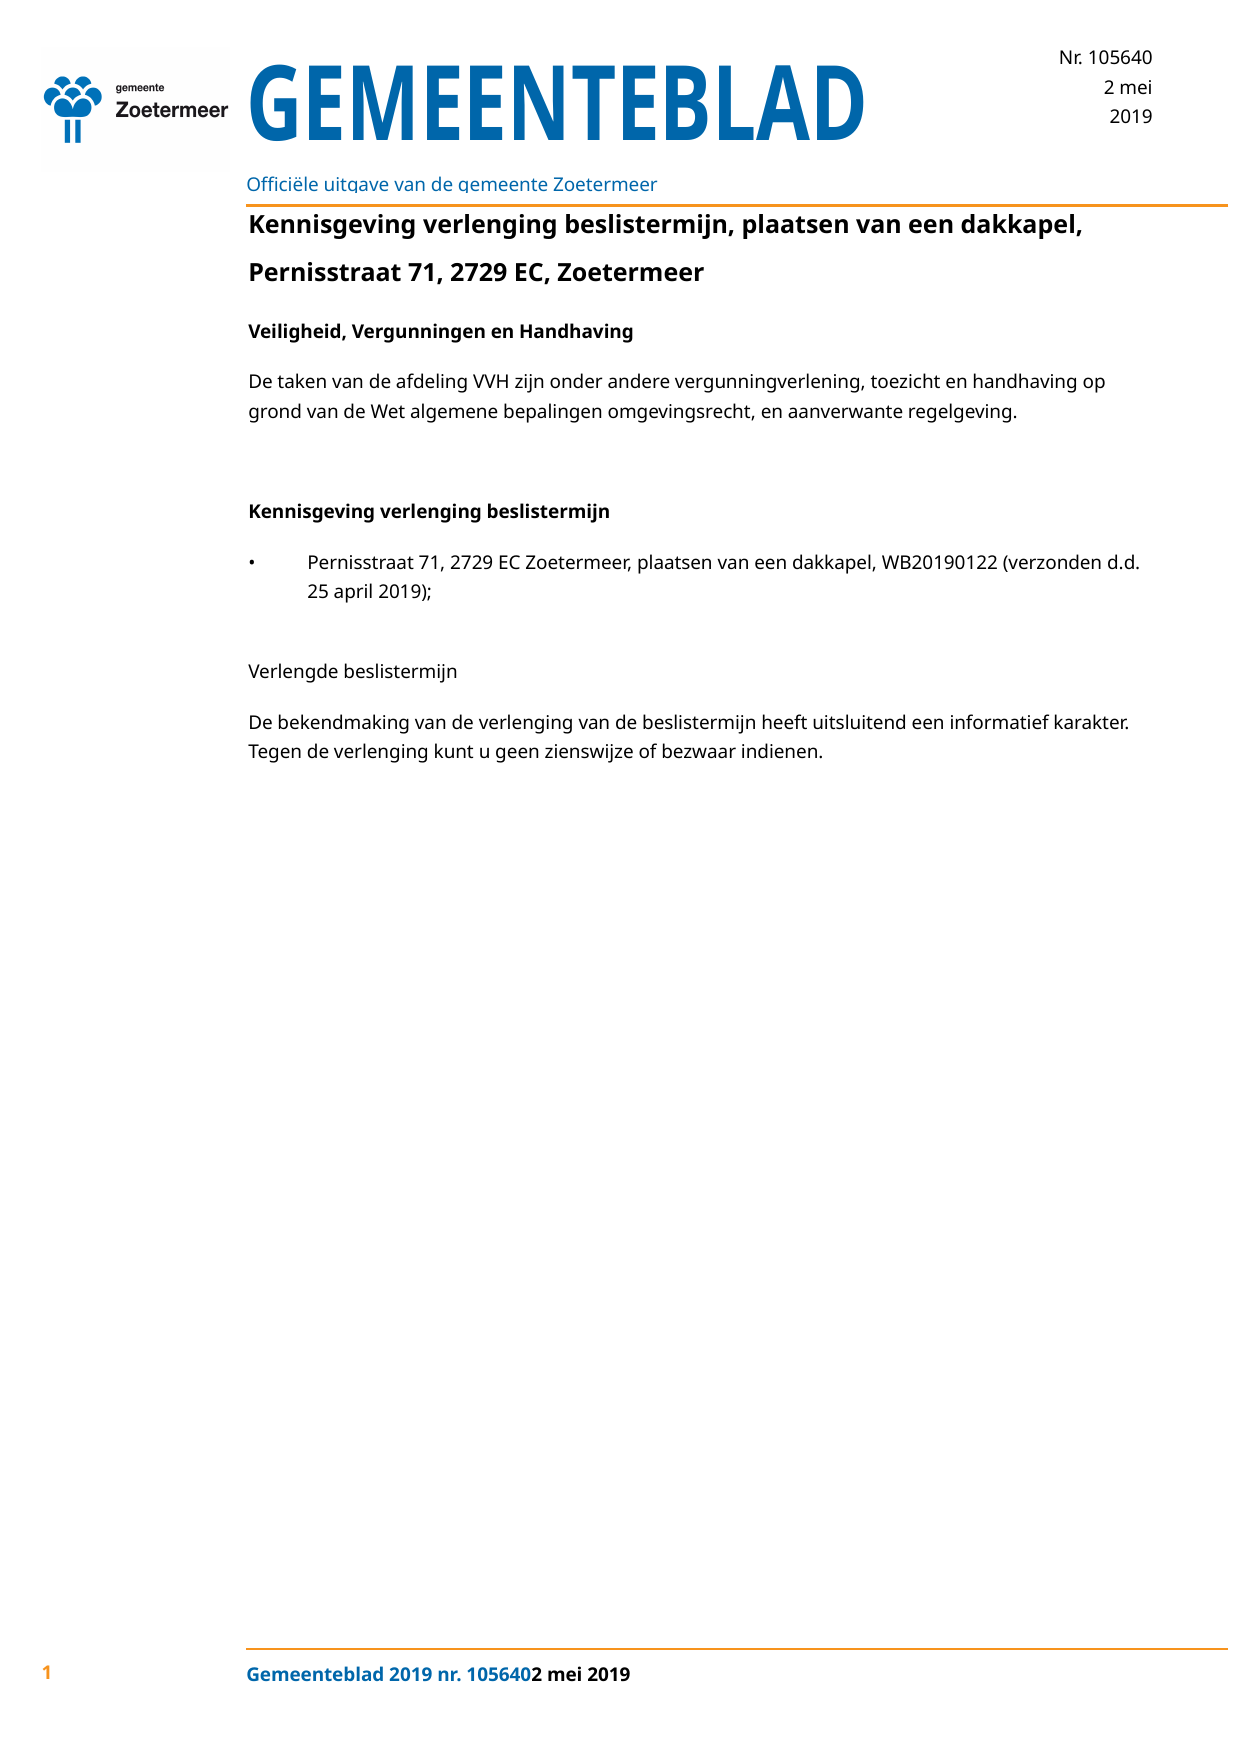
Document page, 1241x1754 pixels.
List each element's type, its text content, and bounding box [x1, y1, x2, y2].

picture [41, 47, 231, 172]
text De taken van de afdeling VVH zijn onder andere vergunningverlening, toezicht en handhaving op grond van de Wet algemene bepalingen omgevingsrecht, en aanverwante regelgeving. [248, 368, 1152, 424]
text De bekendmaking van de verlenging van de beslistermijn heeft uitsluitend een informatief karakter. Tegen de verlenging kunt u geen zienswijze of bezwaar indienen. [248, 709, 1152, 764]
text Kennisgeving verlenging beslistermijn, plaatsen van een dakkapel, Pernisstraat 71, 2729 EC, Zoetermeer [248, 207, 1152, 288]
text Verlengde beslistermijn [248, 659, 1152, 684]
text Veiligheid, Vergunningen en Handhaving [248, 318, 1152, 344]
list Pernisstraat 71, 2729 EC Zoetermeer, plaatsen van een dakkapel, WB20190122 (verzonden d.d. 25 april 2019); [248, 549, 1152, 604]
text Kennisgeving verlenging beslistermijn [248, 499, 1152, 524]
